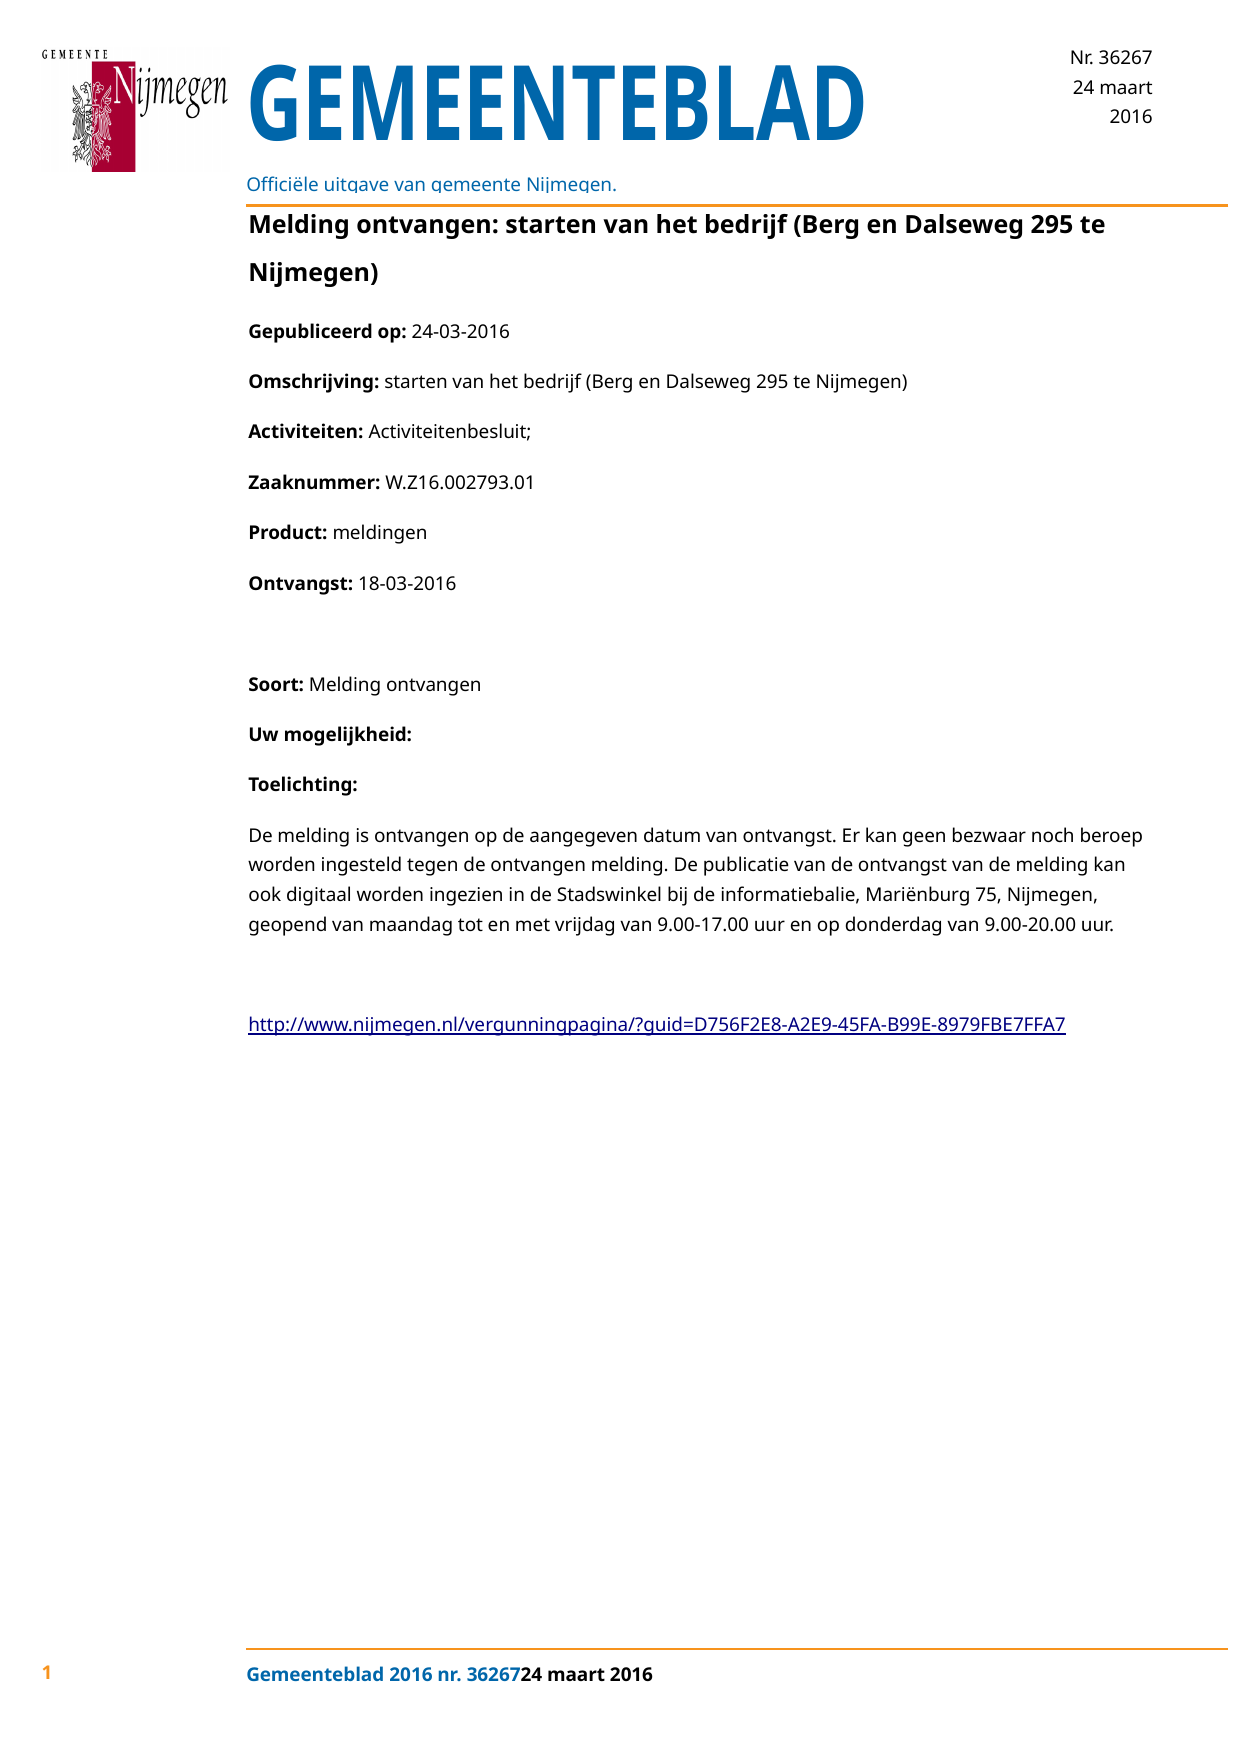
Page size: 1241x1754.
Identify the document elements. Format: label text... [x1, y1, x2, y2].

text Product: meldingen [248, 519, 1152, 545]
text Uw mogelijkheid: [248, 721, 1152, 747]
text Melding ontvangen: starten van het bedrijf (Berg en Dalseweg 295 te Nijmegen) [248, 207, 1152, 288]
text Gepubliceerd op: 24-03-2016 [248, 318, 1152, 344]
text Soort: Melding ontvangen [248, 671, 1152, 697]
text http://www.nijmegen.nl/vergunningpagina/?guid=D756F2E8-A2E9-45FA-B99E-8979FBE7FFA7 [248, 1012, 1152, 1037]
text Zaaknummer: W.Z16.002793.01 [248, 469, 1152, 495]
text Ontvangst: 18-03-2016 [248, 570, 1152, 596]
picture [41, 47, 231, 172]
text Omschrijving: starten van het bedrijf (Berg en Dalseweg 295 te Nijmegen) [248, 368, 1152, 394]
text Activiteiten: Activiteitenbesluit; [248, 419, 1152, 444]
text De melding is ontvangen op de aangegeven datum van ontvangst. Er kan geen bezwaar noch beroep worden ingesteld tegen de ontvangen melding. De publicatie van de ontvangst van de melding kan ook digitaal worden ingezien in de Stadswinkel bij de informatiebalie, Mariënburg 75, Nijmegen, geopend van maandag tot en met vrijdag van 9.00-17.00 uur en op donderdag van 9.00-20.00 uur. [248, 822, 1152, 937]
text Toelichting: [248, 772, 1152, 797]
